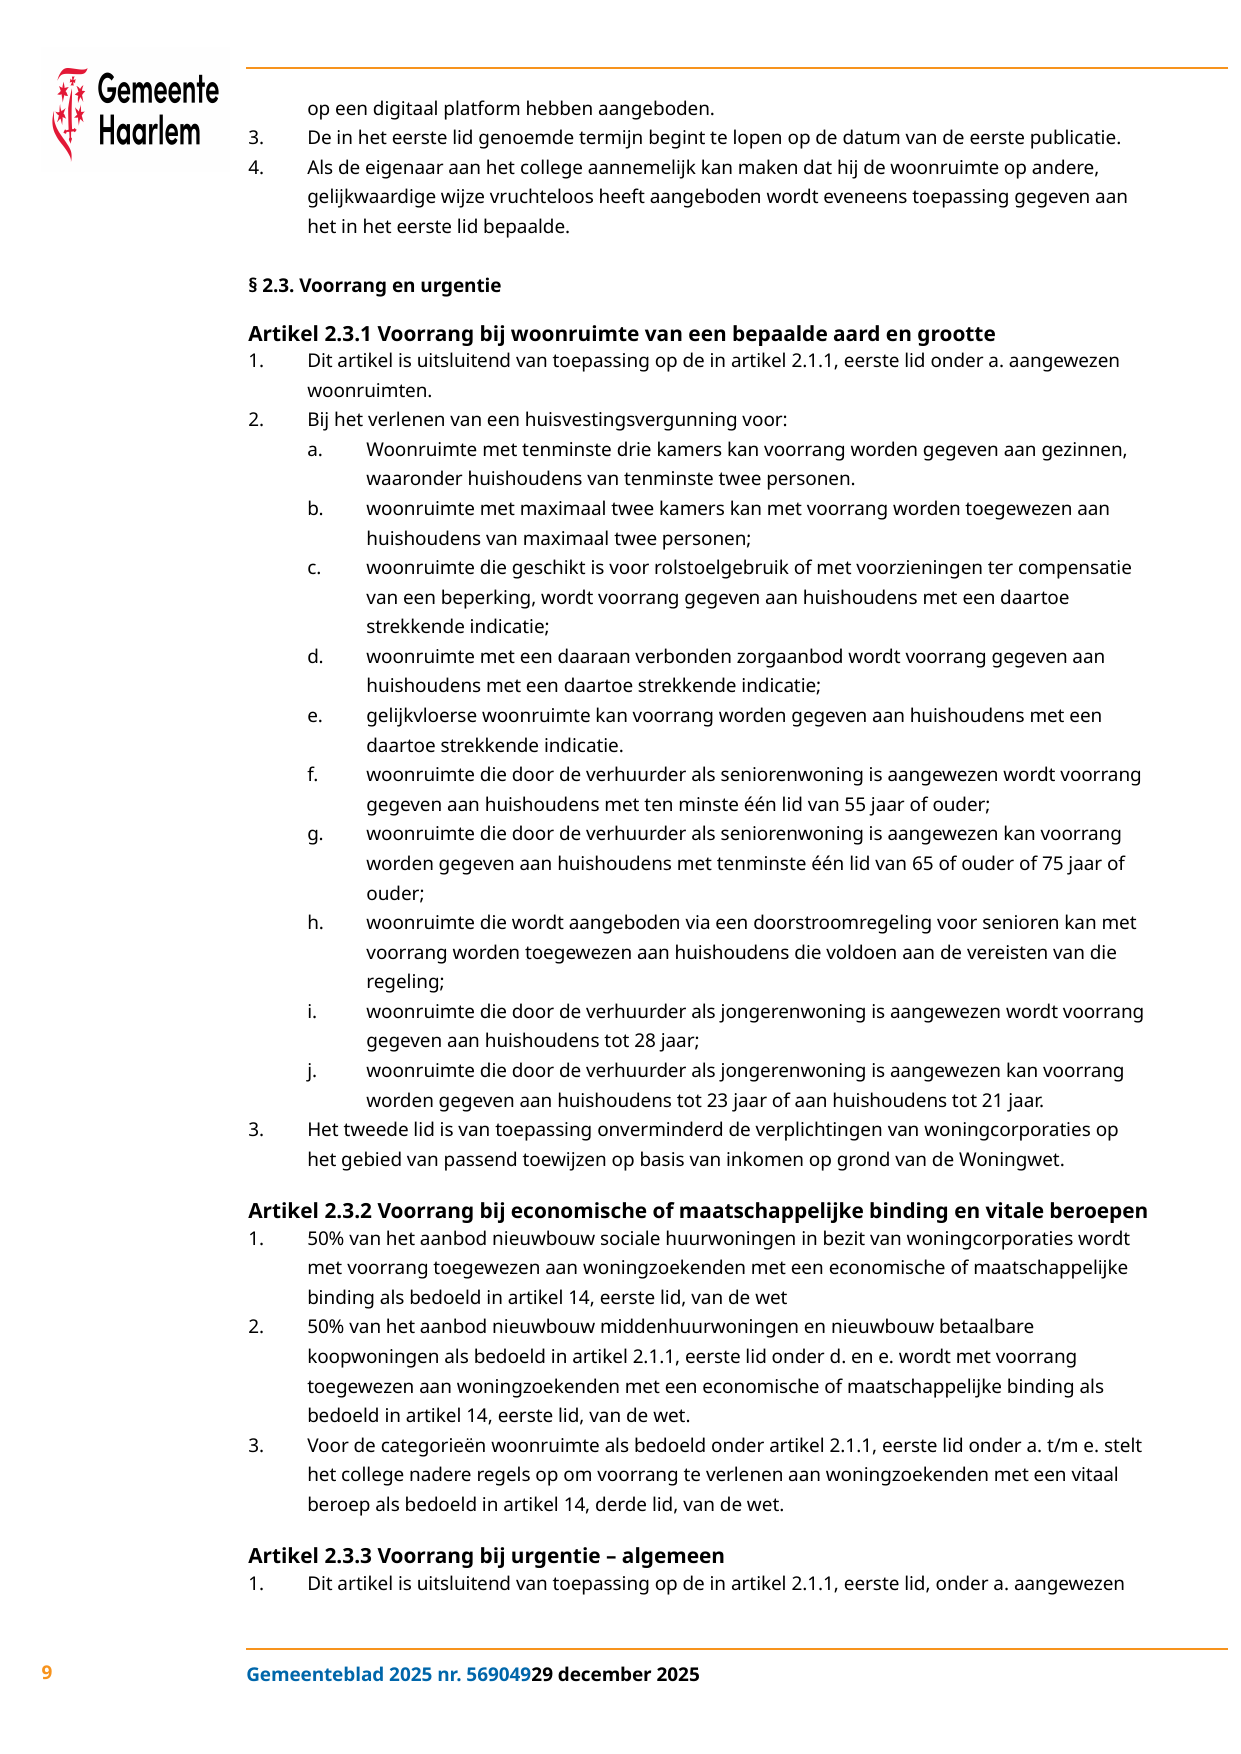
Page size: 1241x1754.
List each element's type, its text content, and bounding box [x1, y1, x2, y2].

list Het tweede lid is van toepassing onverminderd de verplichtingen van woningcorporaties op het gebied van passend toewijzen op basis van inkomen op grond van de Woningwet. [248, 1116, 1152, 1172]
list De in het eerste lid genoemde termijn begint te lopen op de datum van de eerste publicatie. [248, 124, 1152, 150]
list Dit artikel is uitsluitend van toepassing op de in artikel 2.1.1, eerste lid, onder a. aangewezen [248, 1570, 1152, 1596]
list 50% van het aanbod nieuwbouw sociale huurwoningen in bezit van woningcorporaties wordt met voorrang toegewezen aan woningzoekenden met een economische of maatschappelijke binding als bedoeld in artikel 14, eerste lid, van de wet [248, 1225, 1152, 1310]
list woonruimte die wordt aangeboden via een doorstroomregeling voor senioren kan met voorrang worden toegewezen aan huishoudens die voldoen aan de vereisten van die regeling; [307, 909, 1152, 994]
list woonruimte die door de verhuurder als seniorenwoning is aangewezen wordt voorrang gegeven aan huishoudens met ten minste één lid van 55 jaar of ouder; [307, 761, 1152, 817]
picture [41, 47, 231, 172]
list Als de eigenaar aan het college aannemelijk kan maken dat hij de woonruimte op andere, gelijkwaardige wijze vruchteloos heeft aangeboden wordt eveneens toepassing gegeven aan het in het eerste lid bepaalde. [248, 154, 1152, 239]
list Voor de categorieën woonruimte als bedoeld onder artikel 2.1.1, eerste lid onder a. t/m e. stelt het college nadere regels op om voorrang te verlenen aan woningzoekenden met een vitaal beroep als bedoeld in artikel 14, derde lid, van de wet. [248, 1432, 1152, 1517]
list woonruimte die door de verhuurder als seniorenwoning is aangewezen kan voorrang worden gegeven aan huishoudens met tenminste één lid van 65 of ouder of 75 jaar of ouder; [307, 821, 1152, 906]
list woonruimte die door de verhuurder als jongerenwoning is aangewezen wordt voorrang gegeven aan huishoudens tot 28 jaar; [307, 998, 1152, 1053]
list woonruimte die door de verhuurder als jongerenwoning is aangewezen kan voorrang worden gegeven aan huishoudens tot 23 jaar of aan huishoudens tot 21 jaar. [307, 1057, 1152, 1113]
list Bij het verlenen van een huisvestingsvergunning voor: [248, 406, 1152, 432]
list Woonruimte met tenminste drie kamers kan voorrang worden gegeven aan gezinnen, waaronder huishoudens van tenminste twee personen. [307, 436, 1152, 491]
list gelijkvloerse woonruimte kan voorrang worden gegeven aan huishoudens met een daartoe strekkende indicatie. [307, 702, 1152, 758]
list 50% van het aanbod nieuwbouw middenhuurwoningen en nieuwbouw betaalbare koopwoningen als bedoeld in artikel 2.1.1, eerste lid onder d. en e. wordt met voorrang toegewezen aan woningzoekenden met een economische of maatschappelijke binding als bedoeld in artikel 14, eerste lid, van de wet. [248, 1314, 1152, 1428]
list woonruimte met een daaraan verbonden zorgaanbod wordt voorrang gegeven aan huishoudens met een daartoe strekkende indicatie; [307, 643, 1152, 698]
text Artikel 2.3.1 Voorrang bij woonruimte van een bepaalde aard en grootte [248, 319, 1152, 347]
list woonruimte met maximaal twee kamers kan met voorrang worden toegewezen aan huishoudens van maximaal twee personen; [307, 495, 1152, 551]
list Dit artikel is uitsluitend van toepassing op de in artikel 2.1.1, eerste lid onder a. aangewezen woonruimten. [248, 347, 1152, 403]
text § 2.3. Voorrang en urgentie [248, 272, 1152, 298]
list op een digitaal platform hebben aangeboden. [248, 95, 1152, 121]
text Artikel 2.3.3 Voorrang bij urgentie – algemeen [248, 1542, 1152, 1570]
list woonruimte die geschikt is voor rolstoelgebruik of met voorzieningen ter compensatie van een beperking, wordt voorrang gegeven aan huishoudens met een daartoe strekkende indicatie; [307, 554, 1152, 639]
text Artikel 2.3.2 Voorrang bij economische of maatschappelijke binding en vitale beroepen [248, 1196, 1152, 1225]
